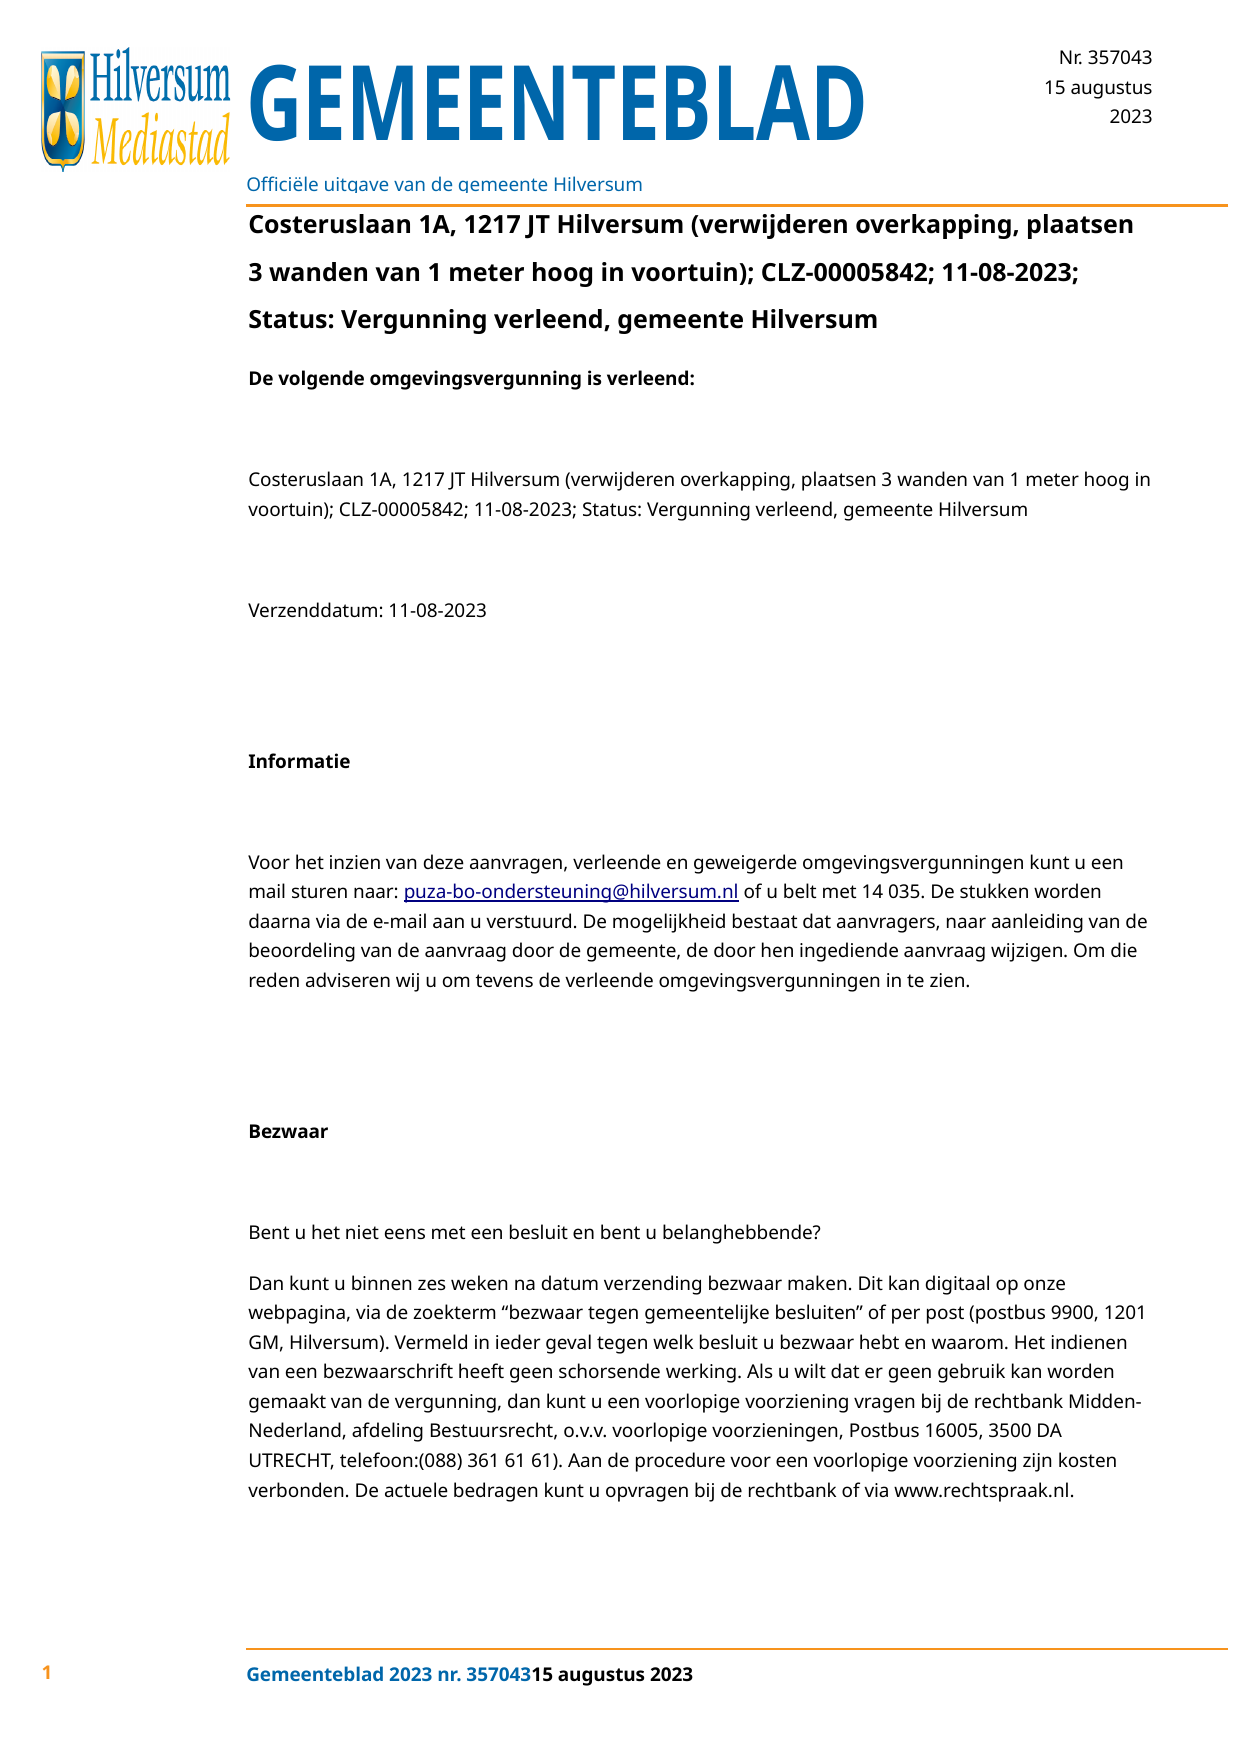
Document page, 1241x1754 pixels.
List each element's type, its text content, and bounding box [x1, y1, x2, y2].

text Bezwaar [248, 1118, 1152, 1144]
text Costeruslaan 1A, 1217 JT Hilversum (verwijderen overkapping, plaatsen 3 wanden van 1 meter hoog in voortuin); CLZ-00005842; 11-08-2023; Status: Vergunning verleend, gemeente Hilversum [248, 207, 1152, 336]
text De volgende omgevingsvergunning is verleend: [248, 366, 1152, 391]
picture [41, 47, 231, 172]
text Verzenddatum: 11-08-2023 [248, 597, 1152, 622]
text Dan kunt u binnen zes weken na datum verzending bezwaar maken. Dit kan digitaal op onze webpagina, via de zoekterm “bezwaar tegen gemeentelijke besluiten” of per post (postbus 9900, 1201 GM, Hilversum). Vermeld in ieder geval tegen welk besluit u bezwaar hebt en waarom. Het indienen van een bezwaarschrift heeft geen schorsende werking. Als u wilt dat er geen gebruik kan worden gemaakt van de vergunning, dan kunt u een voorlopige voorziening vragen bij de rechtbank Midden-Nederland, afdeling Bestuursrecht, o.v.v. voorlopige voorzieningen, Postbus 16005, 3500 DA UTRECHT, telefoon:(088) 361 61 61). Aan de procedure voor een voorlopige voorziening zijn kosten verbonden. De actuele bedragen kunt u opvragen bij de rechtbank of via www.rechtspraak.nl. [248, 1270, 1152, 1502]
text Voor het inzien van deze aanvragen, verleende en geweigerde omgevingsvergunningen kunt u een mail sturen naar: puza-bo-ondersteuning@hilversum.nl of u belt met 14 035. De stukken worden daarna via de e-mail aan u verstuurd. De mogelijkheid bestaat dat aanvragers, naar aanleiding van de beoordeling van de aanvraag door de gemeente, de door hen ingediende aanvraag wijzigen. Om die reden adviseren wij u om tevens de verleende omgevingsvergunningen in te zien. [248, 849, 1152, 993]
text Bent u het niet eens met een besluit en bent u belanghebbende? [248, 1219, 1152, 1245]
text Informatie [248, 748, 1152, 774]
text Costeruslaan 1A, 1217 JT Hilversum (verwijderen overkapping, plaatsen 3 wanden van 1 meter hoog in voortuin); CLZ-00005842; 11-08-2023; Status: Vergunning verleend, gemeente Hilversum [248, 466, 1152, 522]
